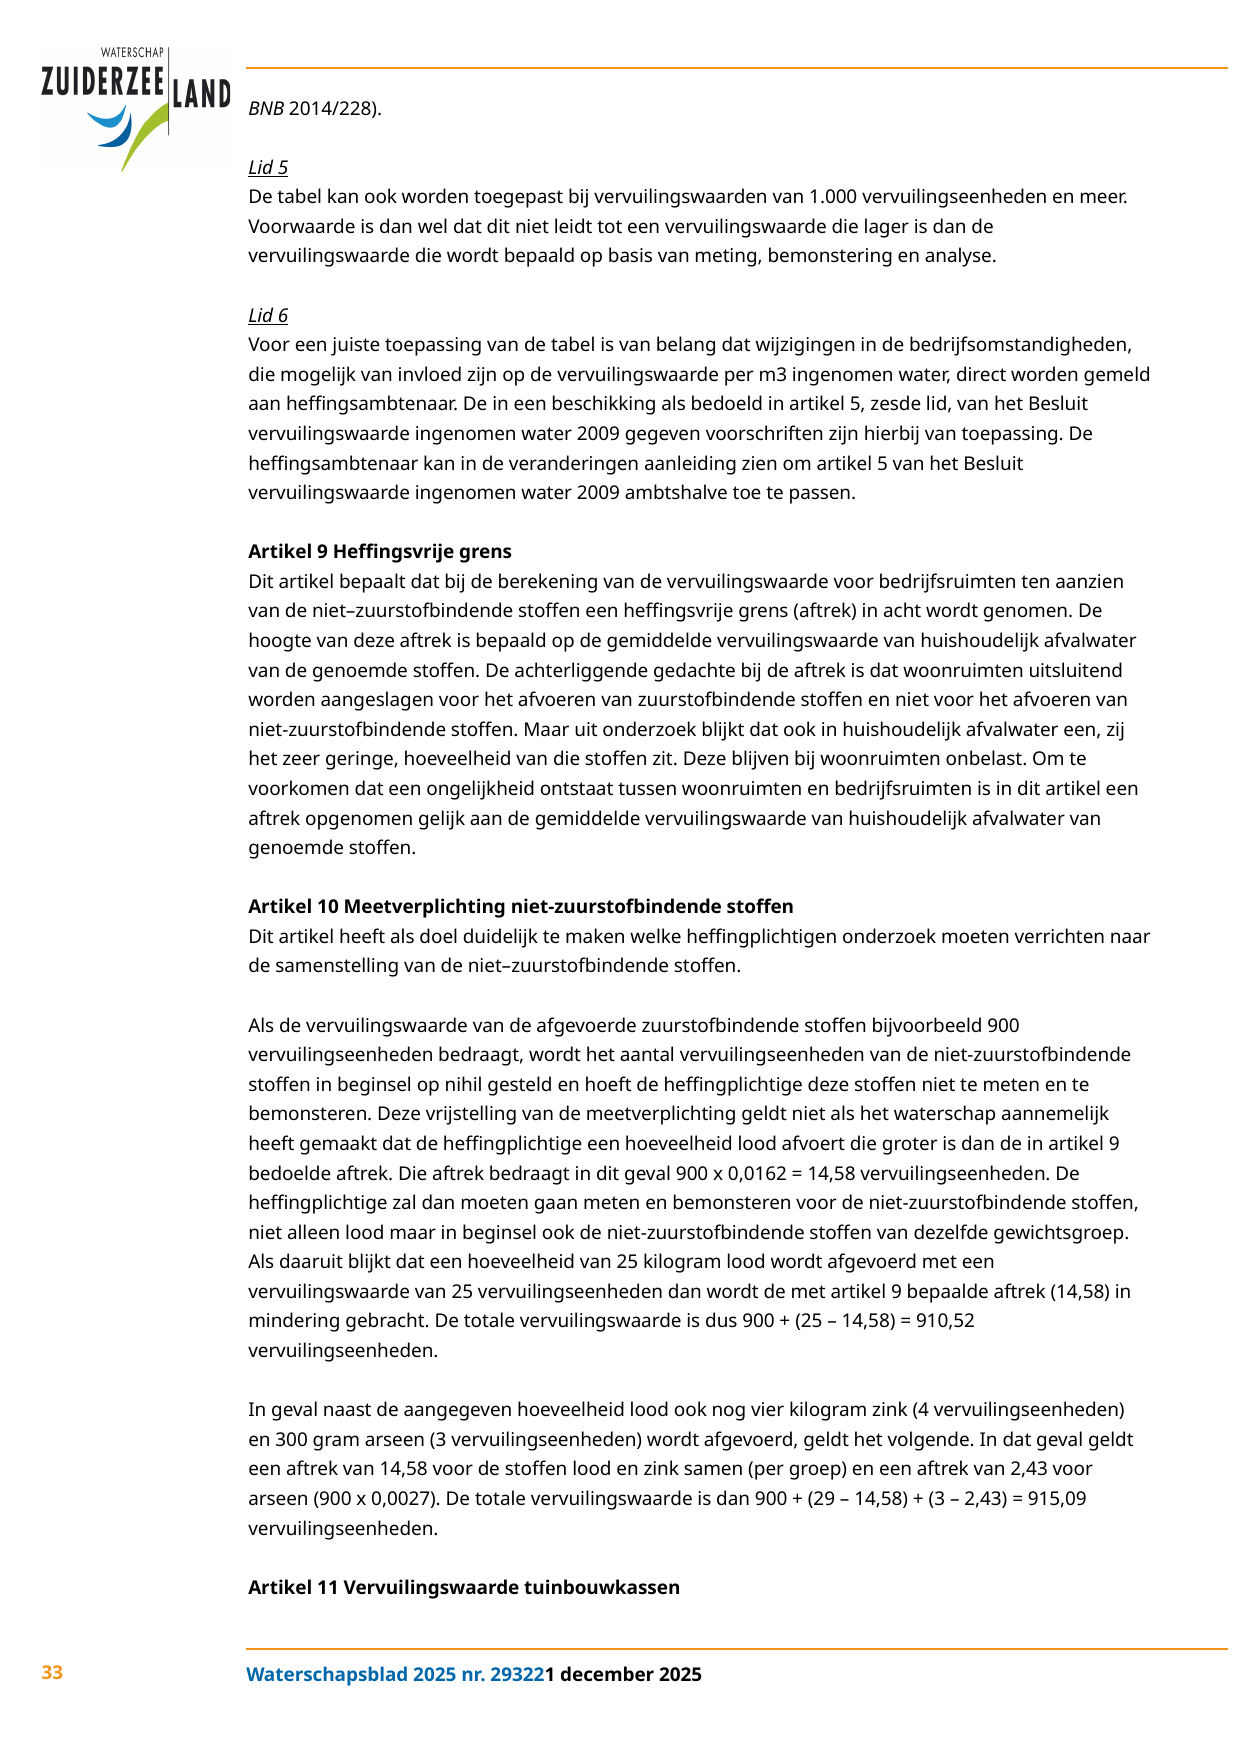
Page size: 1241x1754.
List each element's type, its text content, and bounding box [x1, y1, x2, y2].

text Artikel 9 Heffingsvrije grens [248, 538, 1152, 564]
text De tabel kan ook worden toegepast bij vervuilingswaarden van 1.000 vervuilingseenheden en meer. Voorwaarde is dan wel dat dit niet leidt tot een vervuilingswaarde die lager is dan de vervuilingswaarde die wordt bepaald op basis van meting, bemonstering en analyse. [248, 183, 1152, 268]
text Als de vervuilingswaarde van de afgevoerde zuurstofbindende stoffen bijvoorbeeld 900 vervuilingseenheden bedraagt, wordt het aantal vervuilingseenheden van de niet-zuurstofbindende stoffen in beginsel op nihil gesteld en hoeft de heffingplichtige deze stoffen niet te meten en te bemonsteren. Deze vrijstelling van de meetverplichting geldt niet als het waterschap aannemelijk heeft gemaakt dat de heffingplichtige een hoeveelheid lood afvoert die groter is dan de in artikel 9 bedoelde aftrek. Die aftrek bedraagt in dit geval 900 x 0,0162 = 14,58 vervuilingseenheden. De heffingplichtige zal dan moeten gaan meten en bemonsteren voor de niet-zuurstofbindende stoffen, niet alleen lood maar in beginsel ook de niet-zuurstofbindende stoffen van dezelfde gewichtsgroep. Als daaruit blijkt dat een hoeveelheid van 25 kilogram lood wordt afgevoerd met een vervuilingswaarde van 25 vervuilingseenheden dan wordt de met artikel 9 bepaalde aftrek (14,58) in mindering gebracht. De totale vervuilingswaarde is dus 900 + (25 – 14,58) = 910,52 vervuilingseenheden. [248, 1012, 1152, 1363]
text Dit artikel bepaalt dat bij de berekening van de vervuilingswaarde voor bedrijfsruimten ten aanzien van de niet–zuurstofbindende stoffen een heffingsvrije grens (aftrek) in acht wordt genomen. De hoogte van deze aftrek is bepaald op de gemiddelde vervuilingswaarde van huishoudelijk afvalwater van de genoemde stoffen. De achterliggende gedachte bij de aftrek is dat woonruimten uitsluitend worden aangeslagen voor het afvoeren van zuurstofbindende stoffen en niet voor het afvoeren van niet-zuurstofbindende stoffen. Maar uit onderzoek blijkt dat ook in huishoudelijk afvalwater een, zij het zeer geringe, hoeveelheid van die stoffen zit. Deze blijven bij woonruimten onbelast. Om te voorkomen dat een ongelijkheid ontstaat tussen woonruimten en bedrijfsruimten is in dit artikel een aftrek opgenomen gelijk aan de gemiddelde vervuilingswaarde van huishoudelijk afvalwater van genoemde stoffen. [248, 568, 1152, 860]
text Artikel 11 Vervuilingswaarde tuinbouwkassen [248, 1574, 1152, 1600]
picture [41, 47, 231, 172]
text Lid 6 [248, 302, 1152, 328]
text In geval naast de aangegeven hoeveelheid lood ook nog vier kilogram zink (4 vervuilingseenheden) en 300 gram arseen (3 vervuilingseenheden) wordt afgevoerd, geldt het volgende. In dat geval geldt een aftrek van 14,58 voor de stoffen lood en zink samen (per groep) en een aftrek van 2,43 voor arseen (900 x 0,0027). De totale vervuilingswaarde is dan 900 + (29 – 14,58) + (3 – 2,43) = 915,09 vervuilingseenheden. [248, 1396, 1152, 1541]
text Lid 5 [248, 154, 1152, 180]
text Artikel 10 Meetverplichting niet-zuurstofbindende stoffen [248, 893, 1152, 919]
text BNB 2014/228). [248, 95, 1152, 121]
text Voor een juiste toepassing van de tabel is van belang dat wijzigingen in de bedrijfsomstandigheden, die mogelijk van invloed zijn op de vervuilingswaarde per m3 ingenomen water, direct worden gemeld aan heffingsambtenaar. De in een beschikking als bedoeld in artikel 5, zesde lid, van het Besluit vervuilingswaarde ingenomen water 2009 gegeven voorschriften zijn hierbij van toepassing. De heffingsambtenaar kan in de veranderingen aanleiding zien om artikel 5 van het Besluit vervuilingswaarde ingenomen water 2009 ambtshalve toe te passen. [248, 331, 1152, 505]
text Dit artikel heeft als doel duidelijk te maken welke heffingplichtigen onderzoek moeten verrichten naar de samenstelling van de niet–zuurstofbindende stoffen. [248, 923, 1152, 978]
